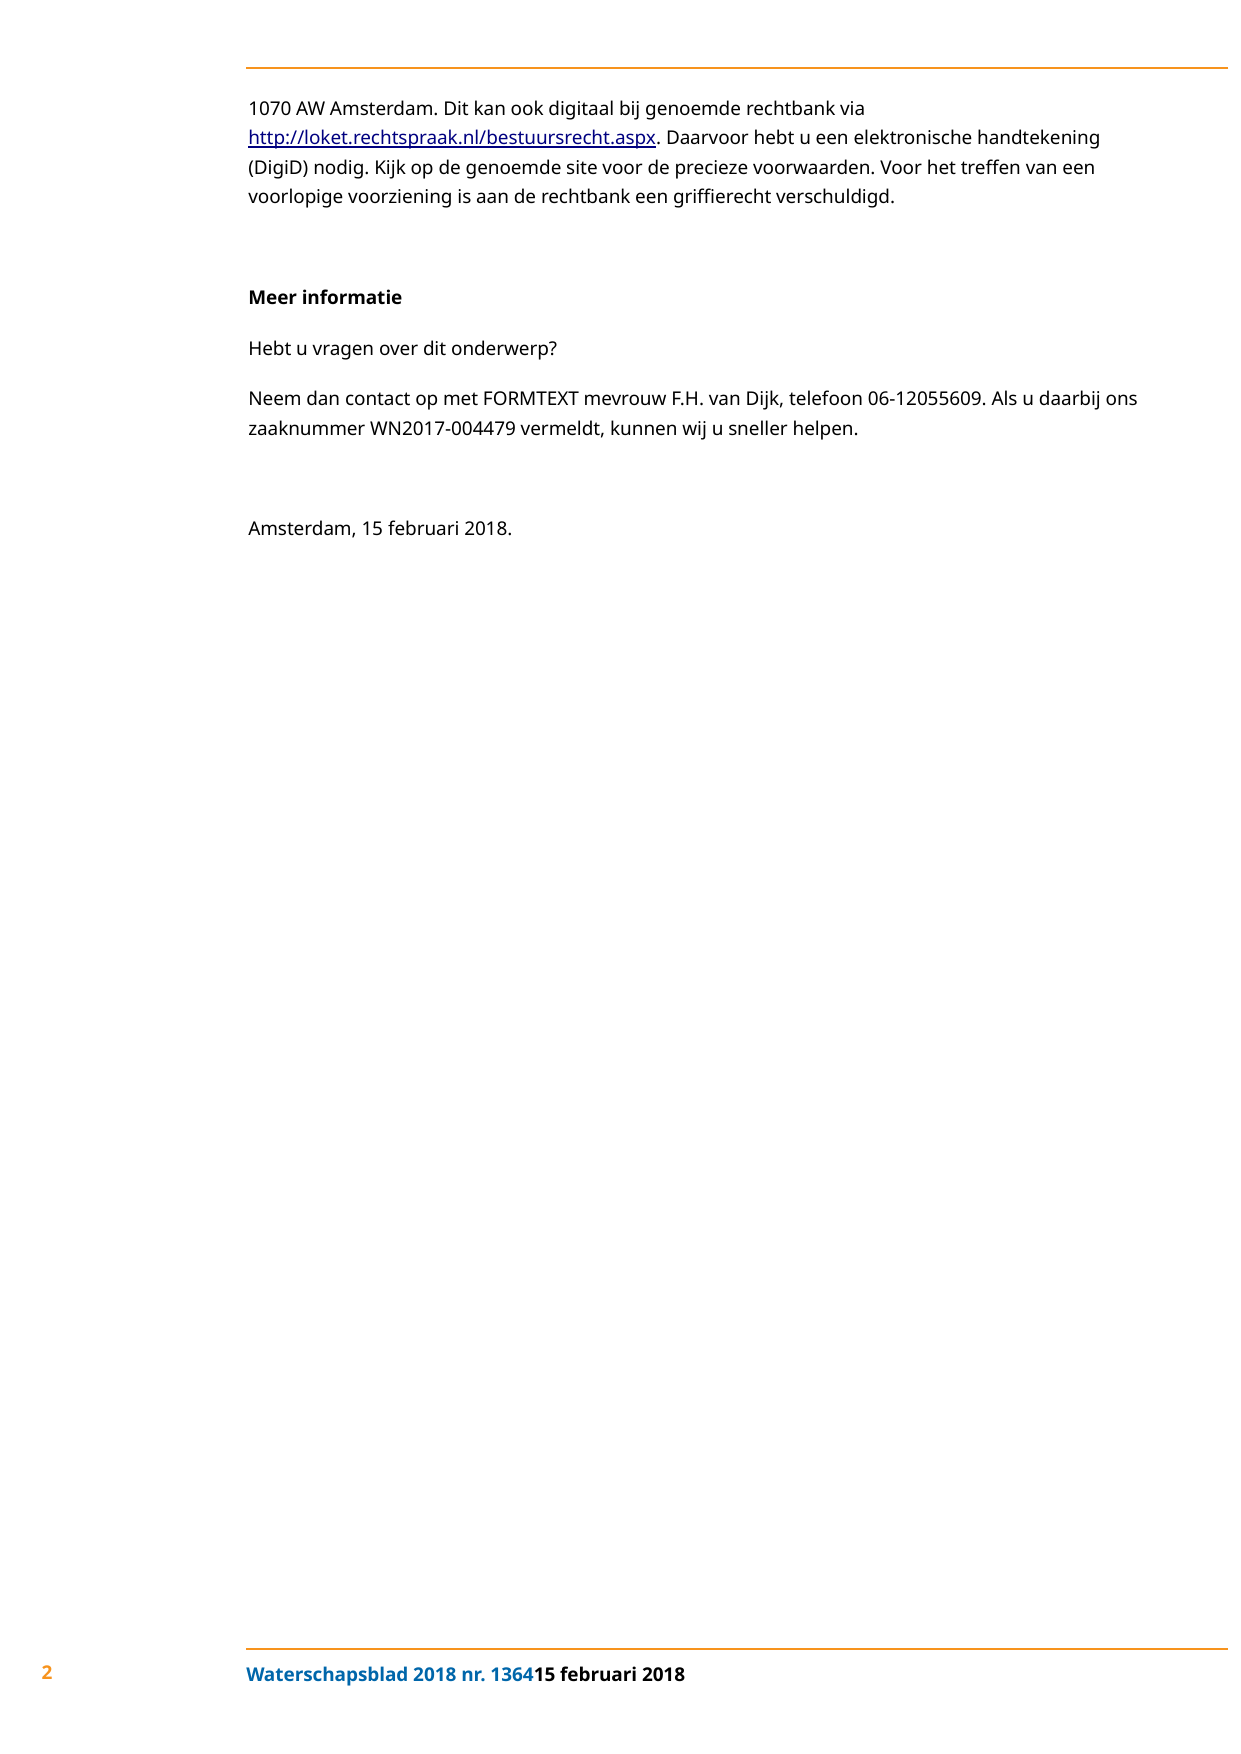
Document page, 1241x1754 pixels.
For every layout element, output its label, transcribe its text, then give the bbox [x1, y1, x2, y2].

picture [41, 47, 231, 172]
text 1070 AW Amsterdam. Dit kan ook digitaal bij genoemde rechtbank via http://loket.rechtspraak.nl/bestuursrecht.aspx. Daarvoor hebt u een elektronische handtekening (DigiD) nodig. Kijk op de genoemde site voor de precieze voorwaarden. Voor het treffen van een voorlopige voorziening is aan de rechtbank een griffierecht verschuldigd. [248, 95, 1152, 209]
text Hebt u vragen over dit onderwerp? [248, 335, 1152, 361]
text Amsterdam, 15 februari 2018. [248, 516, 1152, 541]
text Neem dan contact op met FORMTEXT mevrouw F.H. van Dijk, telefoon 06-12055609. Als u daarbij ons zaaknummer WN2017-004479 vermeldt, kunnen wij u sneller helpen. [248, 385, 1152, 441]
text Meer informatie [248, 284, 1152, 310]
